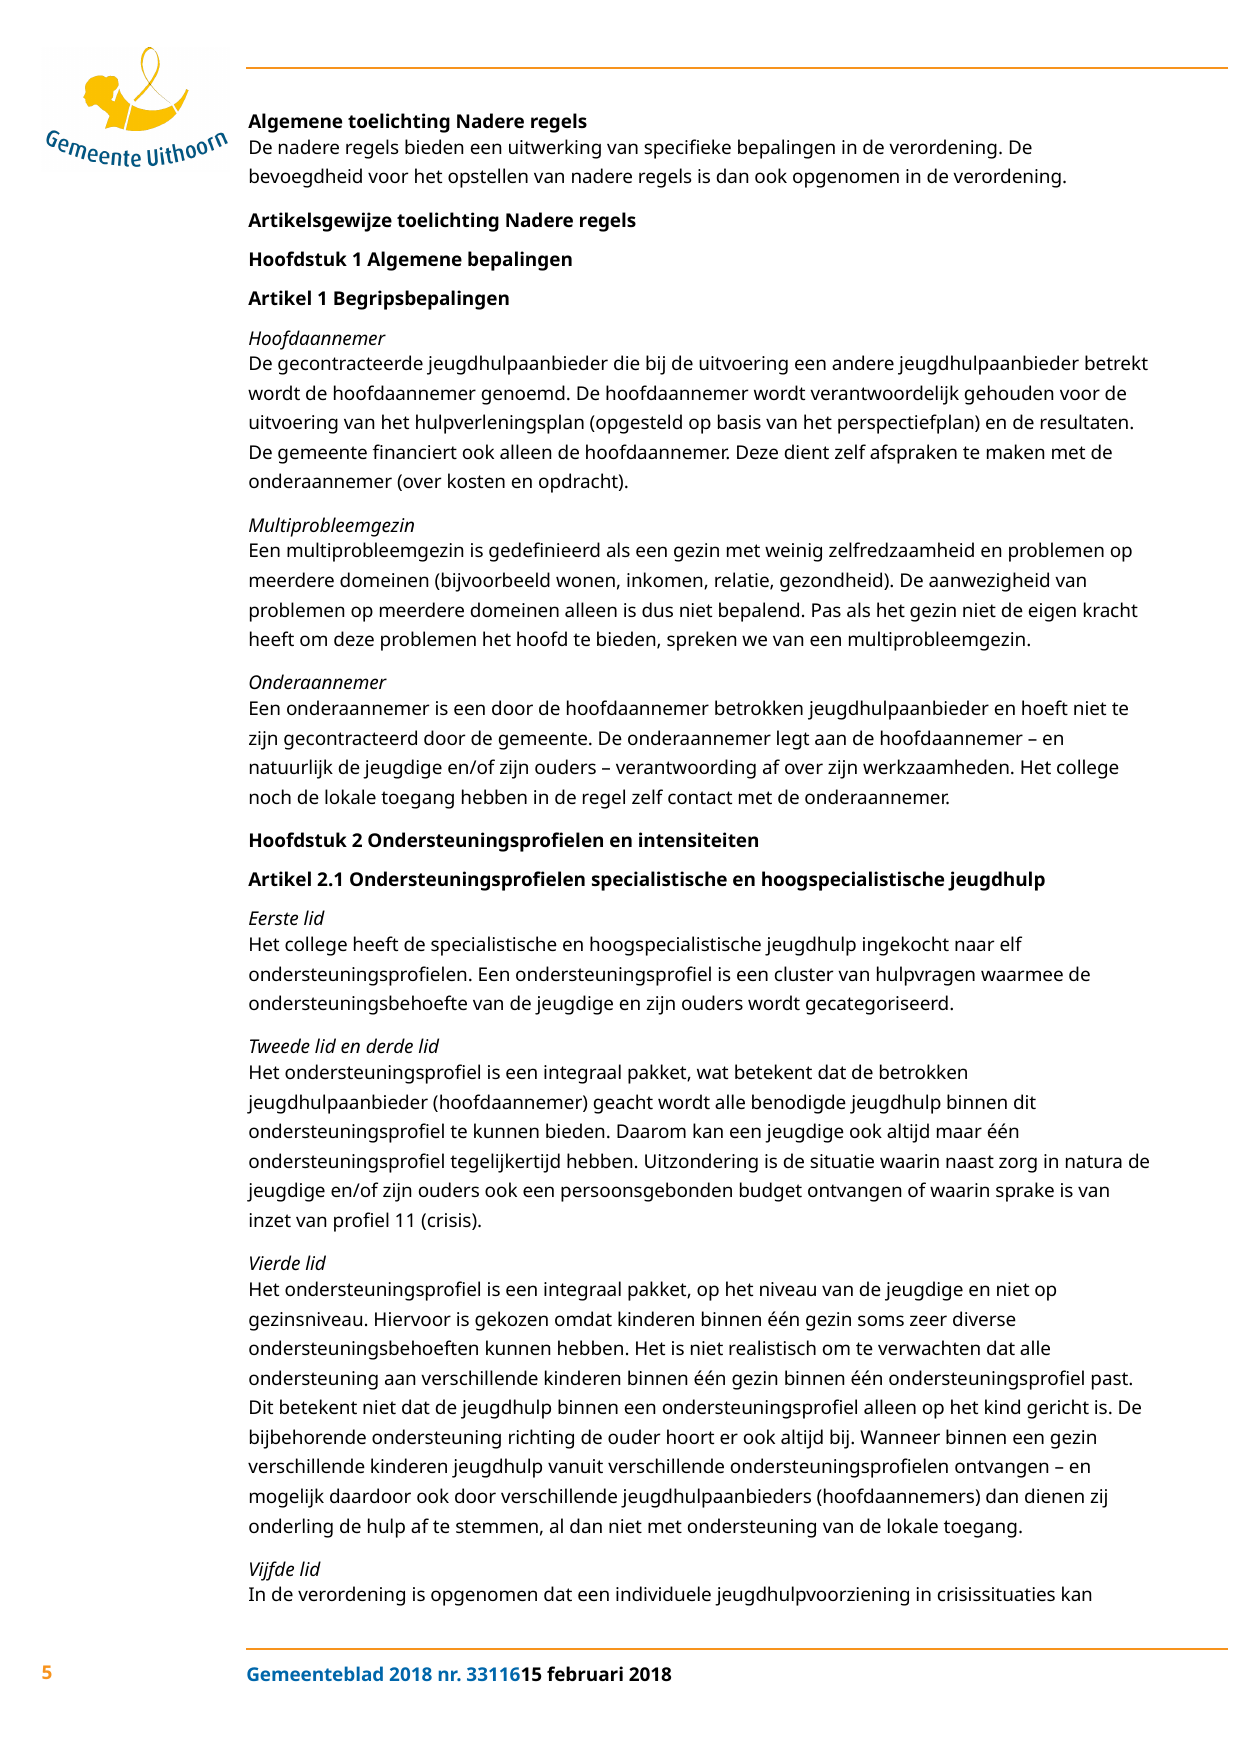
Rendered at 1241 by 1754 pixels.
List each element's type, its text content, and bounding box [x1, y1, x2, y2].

text Artikelsgewijze toelichting Nadere regels [248, 207, 1152, 233]
text Een onderaannemer is een door de hoofdaannemer betrokken jeugdhulpaanbieder en hoeft niet te zijn gecontracteerd door de gemeente. De onderaannemer legt aan de hoofdaannemer – en natuurlijk de jeugdige en/of zijn ouders – verantwoording af over zijn werkzaamheden. Het college noch de lokale toegang hebben in de regel zelf contact met de onderaannemer. [248, 695, 1152, 810]
text In de verordening is opgenomen dat een individuele jeugdhulpvoorziening in crisissituaties kan [248, 1582, 1152, 1607]
text Hoofdaannemer [248, 325, 1152, 350]
text Vijfde lid [248, 1556, 1152, 1582]
text Hoofdstuk 2 Ondersteuningsprofielen en intensiteiten [248, 827, 1152, 853]
text Artikel 1 Begripsbepalingen [248, 285, 1152, 311]
text Het ondersteuningsprofiel is een integraal pakket, op het niveau van de jeugdige en niet op gezinsniveau. Hiervoor is gekozen omdat kinderen binnen één gezin soms zeer diverse ondersteuningsbehoeften kunnen hebben. Het is niet realistisch om te verwachten dat alle ondersteuning aan verschillende kinderen binnen één gezin binnen één ondersteuningsprofiel past. Dit betekent niet dat de jeugdhulp binnen een ondersteuningsprofiel alleen op het kind gericht is. De bijbehorende ondersteuning richting de ouder hoort er ook altijd bij. Wanneer binnen een gezin verschillende kinderen jeugdhulp vanuit verschillende ondersteuningsprofielen ontvangen – en mogelijk daardoor ook door verschillende jeugdhulpaanbieders (hoofdaannemers) dan dienen zij onderling de hulp af te stemmen, al dan niet met ondersteuning van de lokale toegang. [248, 1276, 1152, 1538]
text Artikel 2.1 Ondersteuningsprofielen specialistische en hoogspecialistische jeugdhulp [248, 866, 1152, 892]
text Vierde lid [248, 1250, 1152, 1276]
text Algemene toelichting Nadere regels [248, 108, 1152, 134]
text Onderaannemer [248, 669, 1152, 695]
text Tweede lid en derde lid [248, 1034, 1152, 1059]
text De gecontracteerde jeugdhulpaanbieder die bij de uitvoering een andere jeugdhulpaanbieder betrekt wordt de hoofdaannemer genoemd. De hoofdaannemer wordt verantwoordelijk gehouden voor de uitvoering van het hulpverleningsplan (opgesteld op basis van het perspectiefplan) en de resultaten. De gemeente financiert ook alleen de hoofdaannemer. Deze dient zelf afspraken te maken met de onderaannemer (over kosten en opdracht). [248, 350, 1152, 494]
text Hoofdstuk 1 Algemene bepalingen [248, 246, 1152, 272]
text Het ondersteuningsprofiel is een integraal pakket, wat betekent dat de betrokken jeugdhulpaanbieder (hoofdaannemer) geacht wordt alle benodigde jeugdhulp binnen dit ondersteuningsprofiel te kunnen bieden. Daarom kan een jeugdige ook altijd maar één ondersteuningsprofiel tegelijkertijd hebben. Uitzondering is de situatie waarin naast zorg in natura de jeugdige en/of zijn ouders ook een persoonsgebonden budget ontvangen of waarin sprake is van inzet van profiel 11 (crisis). [248, 1059, 1152, 1233]
text De nadere regels bieden een uitwerking van specifieke bepalingen in de verordening. De bevoegdheid voor het opstellen van nadere regels is dan ook opgenomen in de verordening. [248, 134, 1152, 189]
text Eerste lid [248, 906, 1152, 931]
text Het college heeft de specialistische en hoogspecialistische jeugdhulp ingekocht naar elf ondersteuningsprofielen. Een ondersteuningsprofiel is een cluster van hulpvragen waarmee de ondersteuningsbehoefte van de jeugdige en zijn ouders wordt gecategoriseerd. [248, 931, 1152, 1016]
text Multiprobleemgezin [248, 512, 1152, 538]
picture [41, 47, 231, 172]
text Een multiprobleemgezin is gedefinieerd als een gezin met weinig zelfredzaamheid en problemen op meerdere domeinen (bijvoorbeeld wonen, inkomen, relatie, gezondheid). De aanwezigheid van problemen op meerdere domeinen alleen is dus niet bepalend. Pas als het gezin niet de eigen kracht heeft om deze problemen het hoofd te bieden, spreken we van een multiprobleemgezin. [248, 538, 1152, 652]
